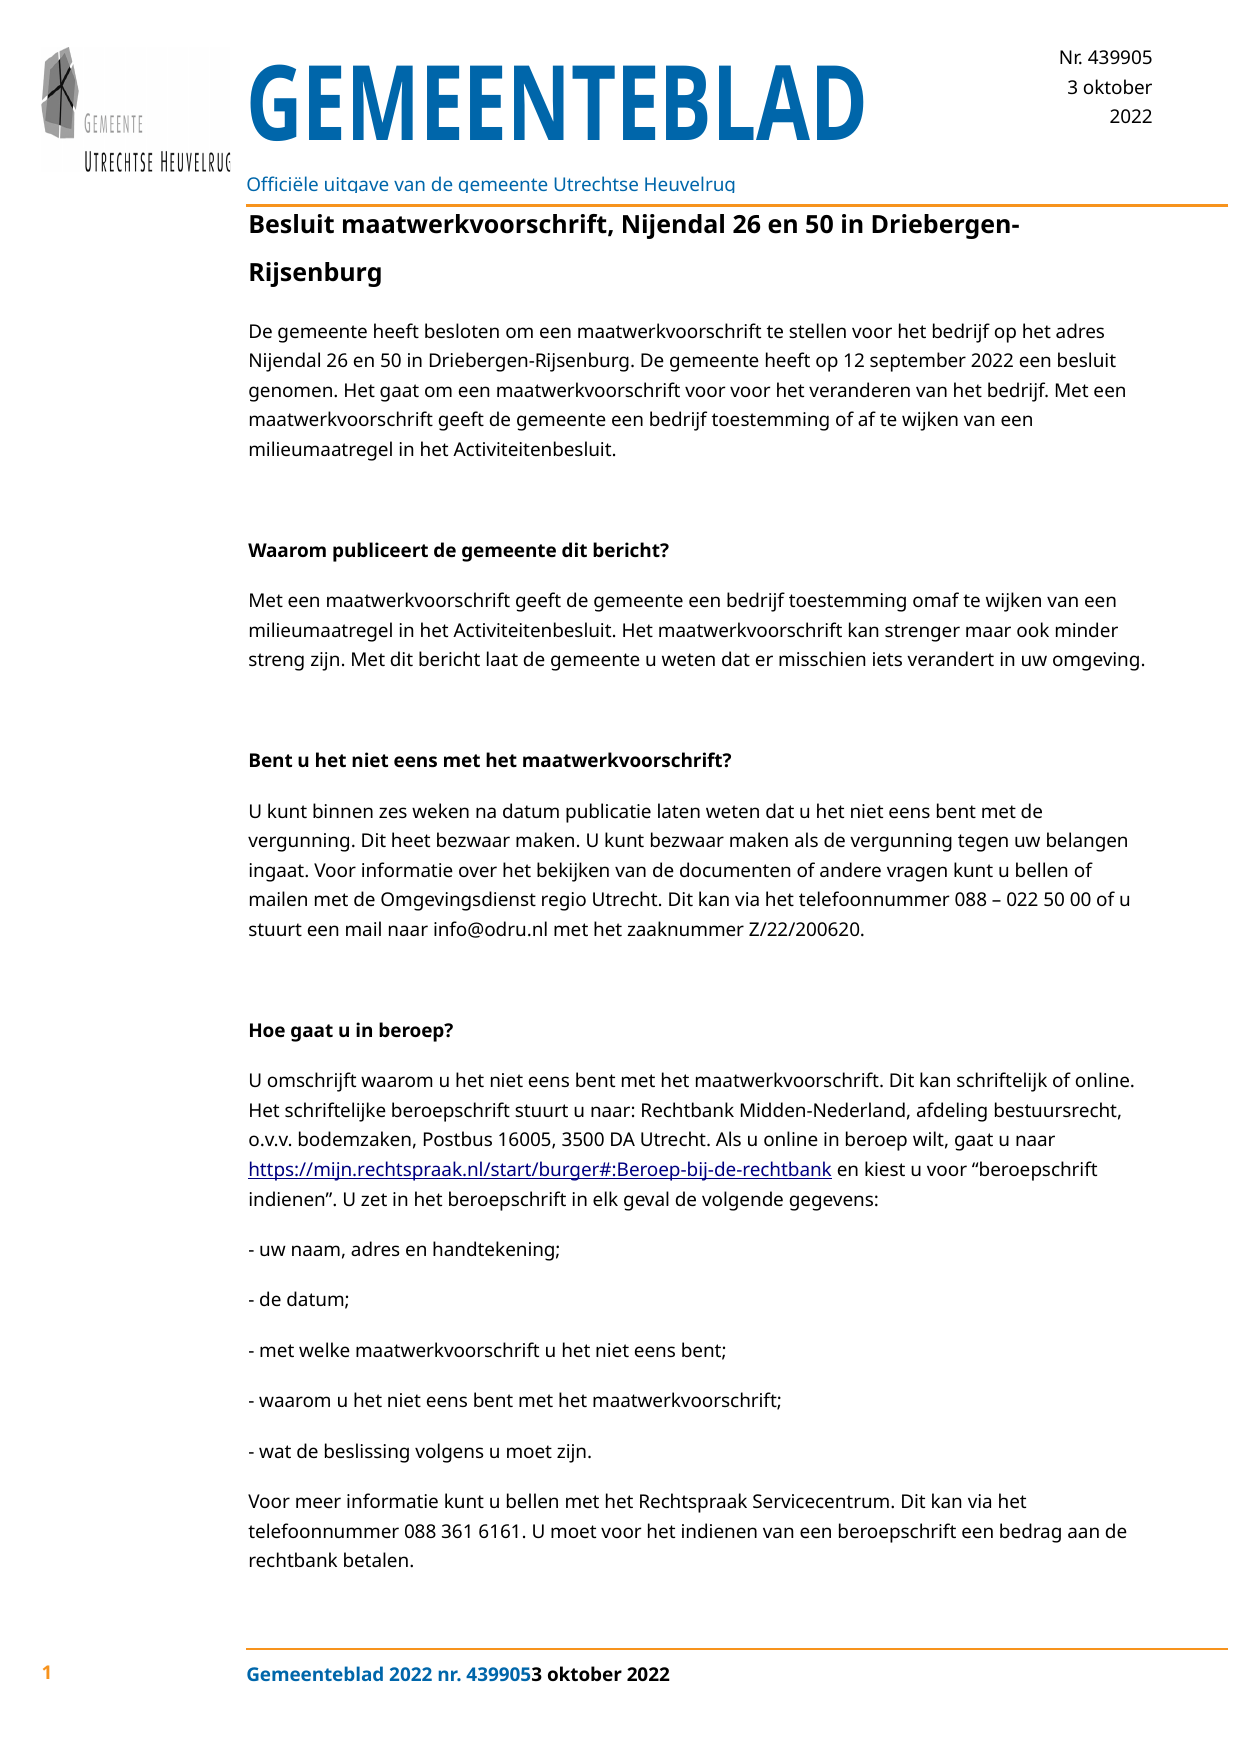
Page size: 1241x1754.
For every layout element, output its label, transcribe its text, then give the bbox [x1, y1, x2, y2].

text U omschrijft waarom u het niet eens bent met het maatwerkvoorschrift. Dit kan schriftelijk of online. Het schriftelijke beroepschrift stuurt u naar: Rechtbank Midden-Nederland, afdeling bestuursrecht, o.v.v. bodemzaken, Postbus 16005, 3500 DA Utrecht. Als u online in beroep wilt, gaat u naar https://mijn.rechtspraak.nl/start/burger#:Beroep-bij-de-rechtbank en kiest u voor “beroepschrift indienen”. U zet in het beroepschrift in elk geval de volgende gegevens: [248, 1067, 1152, 1212]
text Besluit maatwerkvoorschrift, Nijendal 26 en 50 in Driebergen-Rijsenburg [248, 207, 1152, 288]
text Hoe gaat u in beroep? [248, 1017, 1152, 1043]
text - uw naam, adres en handtekening; [248, 1236, 1152, 1262]
text - wat de beslissing volgens u moet zijn. [248, 1438, 1152, 1464]
text Met een maatwerkvoorschrift geeft de gemeente een bedrijf toestemming omaf te wijken van een milieumaatregel in het Activiteitenbesluit. Het maatwerkvoorschrift kan strenger maar ook minder streng zijn. Met dit bericht laat de gemeente u weten dat er misschien iets verandert in uw omgeving. [248, 587, 1152, 672]
text U kunt binnen zes weken na datum publicatie laten weten dat u het niet eens bent met de vergunning. Dit heet bezwaar maken. U kunt bezwaar maken als de vergunning tegen uw belangen ingaat. Voor informatie over het bekijken van de documenten of andere vragen kunt u bellen of mailen met de Omgevingsdienst regio Utrecht. Dit kan via het telefoonnummer 088 – 022 50 00 of u stuurt een mail naar info@odru.nl met het zaaknummer Z/22/200620. [248, 798, 1152, 942]
text Bent u het niet eens met het maatwerkvoorschrift? [248, 747, 1152, 773]
text Waarom publiceert de gemeente dit bericht? [248, 537, 1152, 563]
text - met welke maatwerkvoorschrift u het niet eens bent; [248, 1337, 1152, 1363]
picture [41, 47, 231, 172]
text - waarom u het niet eens bent met het maatwerkvoorschrift; [248, 1387, 1152, 1413]
text Voor meer informatie kunt u bellen met het Rechtspraak Servicecentrum. Dit kan via het telefoonnummer 088 361 6161. U moet voor het indienen van een beroepschrift een bedrag aan de rechtbank betalen. [248, 1488, 1152, 1573]
text - de datum; [248, 1287, 1152, 1312]
text De gemeente heeft besloten om een maatwerkvoorschrift te stellen voor het bedrijf op het adres Nijendal 26 en 50 in Driebergen-Rijsenburg. De gemeente heeft op 12 september 2022 een besluit genomen. Het gaat om een maatwerkvoorschrift voor voor het veranderen van het bedrijf. Met een maatwerkvoorschrift geeft de gemeente een bedrijf toestemming of af te wijken van een milieumaatregel in het Activiteitenbesluit. [248, 318, 1152, 462]
